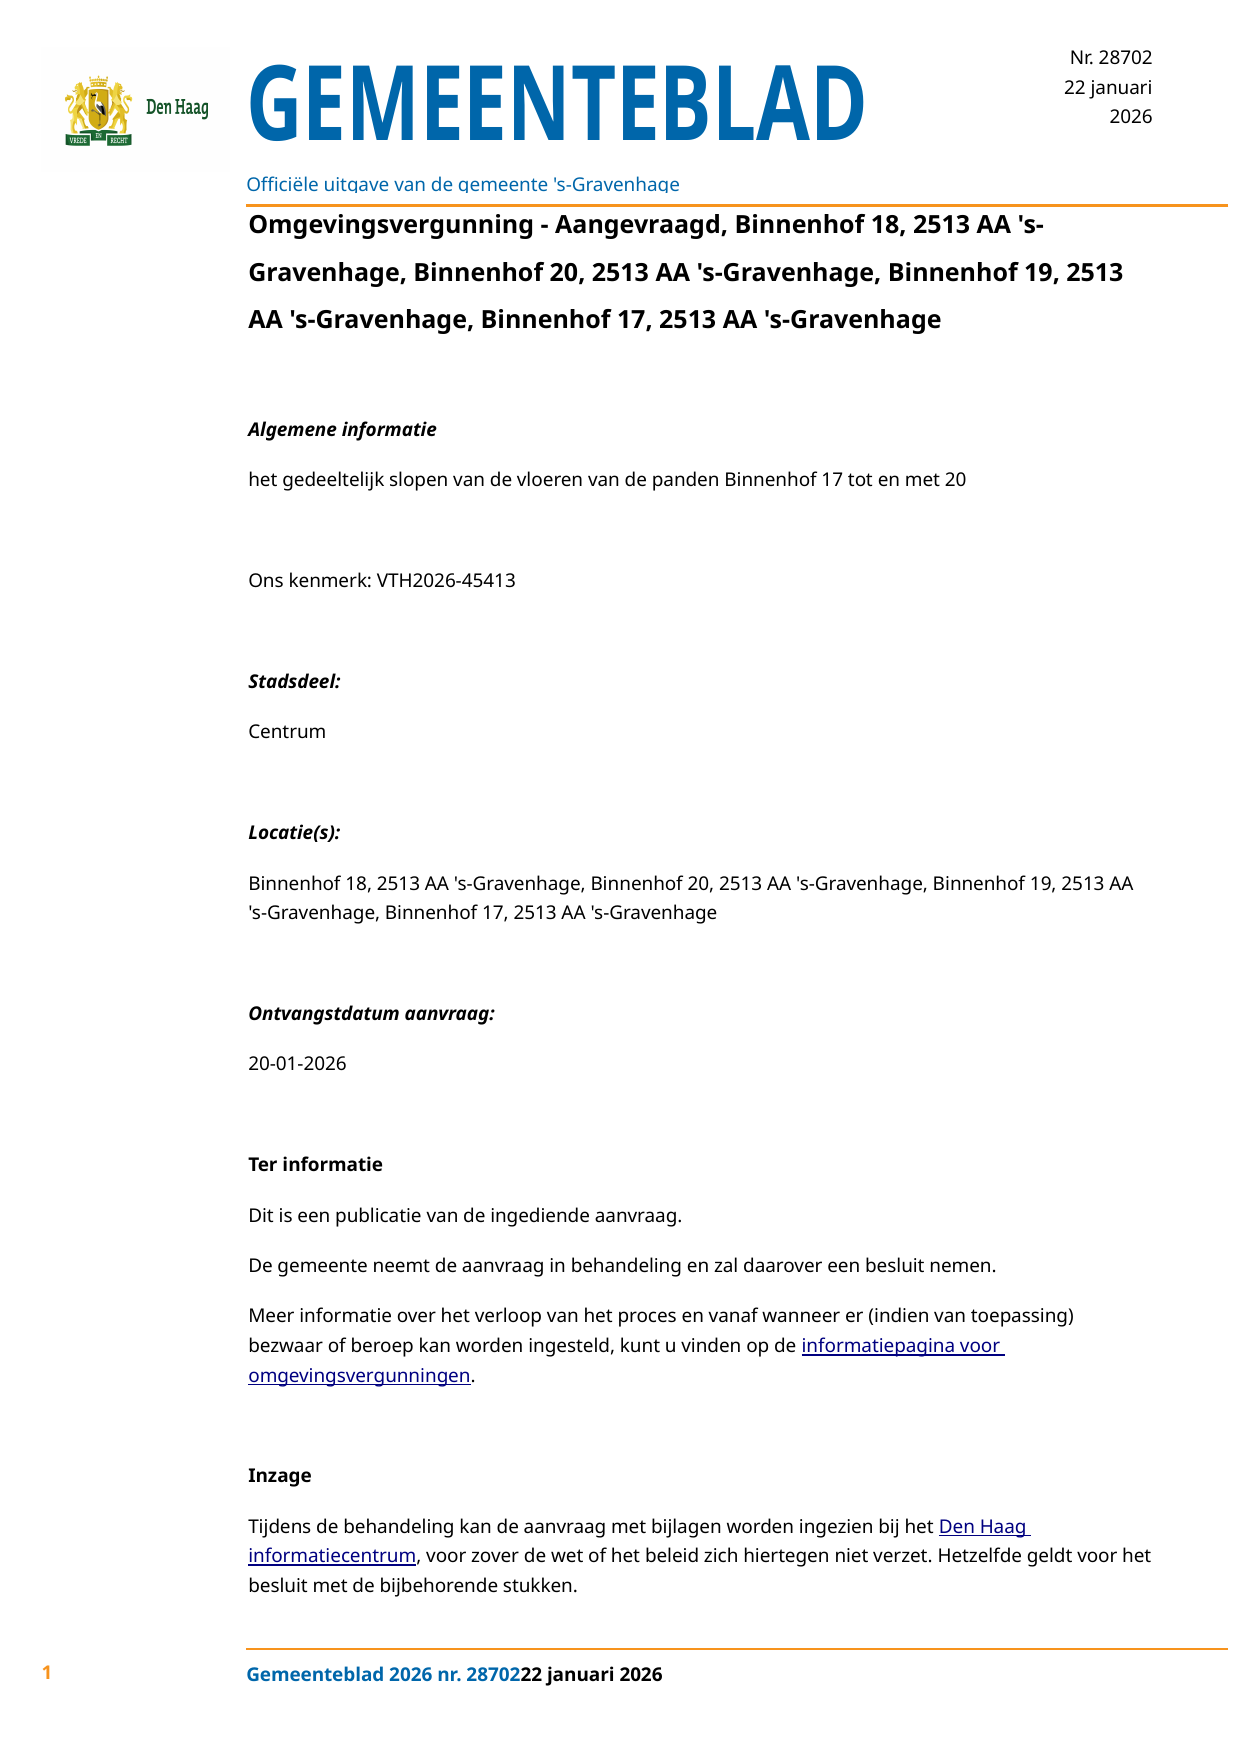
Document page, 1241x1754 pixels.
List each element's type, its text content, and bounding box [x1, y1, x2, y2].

text Centrum [248, 718, 1152, 744]
text Ons kenmerk: VTH2026-45413 [248, 567, 1152, 593]
text Tijdens de behandeling kan de aanvraag met bijlagen worden ingezien bij het Den Haag informatiecentrum, voor zover de wet of het beleid zich hiertegen niet verzet. Hetzelfde geldt voor het besluit met de bijbehorende stukken. [248, 1513, 1152, 1598]
picture [41, 47, 231, 172]
text Ter informatie [248, 1151, 1152, 1177]
text Ontvangstdatum aanvraag: [248, 1000, 1152, 1026]
text Meer informatie over het verloop van het proces en vanaf wanneer er (indien van toepassing) bezwaar of beroep kan worden ingesteld, kunt u vinden op de informatiepagina voor omgevingsvergunningen. [248, 1303, 1152, 1387]
text Stadsdeel: [248, 668, 1152, 694]
text Binnenhof 18, 2513 AA 's-Gravenhage, Binnenhof 20, 2513 AA 's-Gravenhage, Binnenhof 19, 2513 AA 's-Gravenhage, Binnenhof 17, 2513 AA 's-Gravenhage [248, 870, 1152, 925]
text Dit is een publicatie van de ingediende aanvraag. [248, 1202, 1152, 1227]
text Inzage [248, 1463, 1152, 1488]
text Algemene informatie [248, 416, 1152, 442]
text De gemeente neemt de aanvraag in behandeling en zal daarover een besluit nemen. [248, 1252, 1152, 1278]
text Omgevingsvergunning - Aangevraagd, Binnenhof 18, 2513 AA 's-Gravenhage, Binnenhof 20, 2513 AA 's-Gravenhage, Binnenhof 19, 2513 AA 's-Gravenhage, Binnenhof 17, 2513 AA 's-Gravenhage [248, 207, 1152, 336]
text het gedeeltelijk slopen van de vloeren van de panden Binnenhof 17 tot en met 20 [248, 466, 1152, 492]
text Locatie(s): [248, 819, 1152, 845]
text 20-01-2026 [248, 1051, 1152, 1076]
